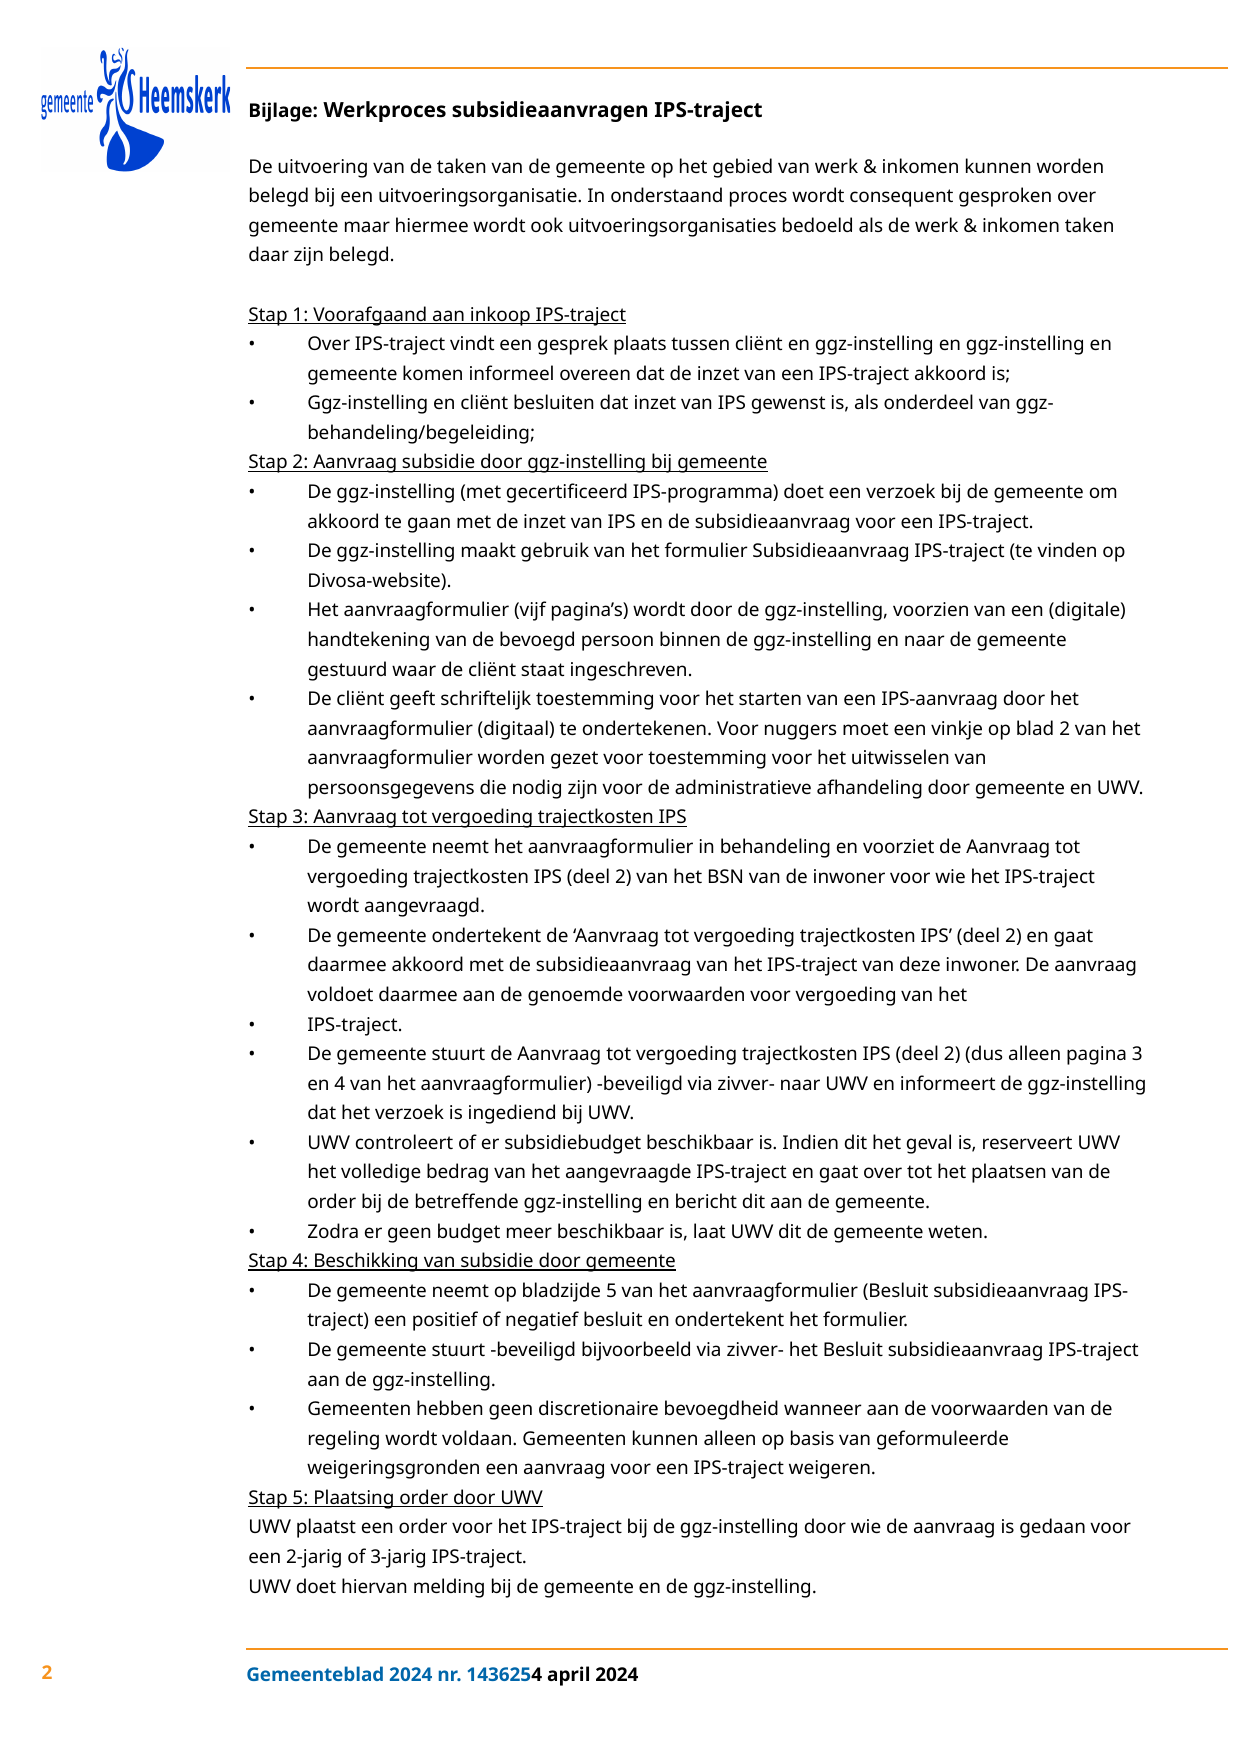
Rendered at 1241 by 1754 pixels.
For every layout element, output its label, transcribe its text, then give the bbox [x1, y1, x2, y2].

list De gemeente stuurt de Aanvraag tot vergoeding trajectkosten IPS (deel 2) (dus alleen pagina 3 en 4 van het aanvraagformulier) -beveiligd via zivver- naar UWV en informeert de ggz-instelling dat het verzoek is ingediend bij UWV. [248, 1040, 1152, 1125]
text Stap 2: Aanvraag subsidie door ggz-instelling bij gemeente [248, 449, 1152, 474]
list Gemeenten hebben geen discretionaire bevoegdheid wanneer aan de voorwaarden van de regeling wordt voldaan. Gemeenten kunnen alleen op basis van geformuleerde weigeringsgronden een aanvraag voor een IPS-traject weigeren. [248, 1395, 1152, 1480]
text De uitvoering van de taken van de gemeente op het gebied van werk & inkomen kunnen worden belegd bij een uitvoeringsorganisatie. In onderstaand proces wordt consequent gesproken over gemeente maar hiermee wordt ook uitvoeringsorganisaties bedoeld als de werk & inkomen taken daar zijn belegd. [248, 153, 1152, 267]
text UWV plaatst een order voor het IPS-traject bij de ggz-instelling door wie de aanvraag is gedaan voor een 2-jarig of 3-jarig IPS-traject. [248, 1514, 1152, 1569]
list De gemeente neemt op bladzijde 5 van het aanvraagformulier (Besluit subsidieaanvraag IPS-traject) een positief of negatief besluit en ondertekent het formulier. [248, 1277, 1152, 1332]
list UWV controleert of er subsidiebudget beschikbaar is. Indien dit het geval is, reserveert UWV het volledige bedrag van het aangevraagde IPS-traject en gaat over tot het plaatsen van de order bij de betreffende ggz-instelling en bericht dit aan de gemeente. [248, 1129, 1152, 1214]
text UWV doet hiervan melding bij de gemeente en de ggz-instelling. [248, 1573, 1152, 1599]
list De gemeente ondertekent de ‘Aanvraag tot vergoeding trajectkosten IPS’ (deel 2) en gaat daarmee akkoord met de subsidieaanvraag van het IPS-traject van deze inwoner. De aanvraag voldoet daarmee aan de genoemde voorwaarden voor vergoeding van het [248, 922, 1152, 1007]
text Stap 1: Voorafgaand aan inkoop IPS-traject [248, 301, 1152, 327]
list Ggz-instelling en cliënt besluiten dat inzet van IPS gewenst is, als onderdeel van ggz-behandeling/begeleiding; [248, 389, 1152, 445]
list Over IPS-traject vindt een gesprek plaats tussen cliënt en ggz-instelling en ggz-instelling en gemeente komen informeel overeen dat de inzet van een IPS-traject akkoord is; [248, 330, 1152, 386]
list De ggz-instelling (met gecertificeerd IPS-programma) doet een verzoek bij de gemeente om akkoord te gaan met de inzet van IPS en de subsidieaanvraag voor een IPS-traject. [248, 478, 1152, 534]
list De gemeente stuurt -beveiligd bijvoorbeeld via zivver- het Besluit subsidieaanvraag IPS-traject aan de ggz-instelling. [248, 1336, 1152, 1392]
list Zodra er geen budget meer beschikbaar is, laat UWV dit de gemeente weten. [248, 1218, 1152, 1244]
list IPS-traject. [248, 1011, 1152, 1037]
list De ggz-instelling maakt gebruik van het formulier Subsidieaanvraag IPS-traject (te vinden op Divosa-website). [248, 537, 1152, 593]
text Bijlage: Werkproces subsidieaanvragen IPS-traject [248, 95, 1152, 123]
list De cliënt geeft schriftelijk toestemming voor het starten van een IPS-aanvraag door het aanvraagformulier (digitaal) te ondertekenen. Voor nuggers moet een vinkje op blad 2 van het aanvraagformulier worden gezet voor toestemming voor het uitwisselen van persoonsgegevens die nodig zijn voor de administratieve afhandeling door gemeente en UWV. [248, 685, 1152, 800]
picture [41, 47, 231, 172]
list De gemeente neemt het aanvraagformulier in behandeling en voorziet de Aanvraag tot vergoeding trajectkosten IPS (deel 2) van het BSN van de inwoner voor wie het IPS-traject wordt aangevraagd. [248, 833, 1152, 918]
text Stap 5: Plaatsing order door UWV [248, 1484, 1152, 1510]
list Het aanvraagformulier (vijf pagina’s) wordt door de ggz-instelling, voorzien van een (digitale) handtekening van de bevoegd persoon binnen de ggz-instelling en naar de gemeente gestuurd waar de cliënt staat ingeschreven. [248, 597, 1152, 682]
text Stap 4: Beschikking van subsidie door gemeente [248, 1247, 1152, 1273]
text Stap 3: Aanvraag tot vergoeding trajectkosten IPS [248, 804, 1152, 829]
